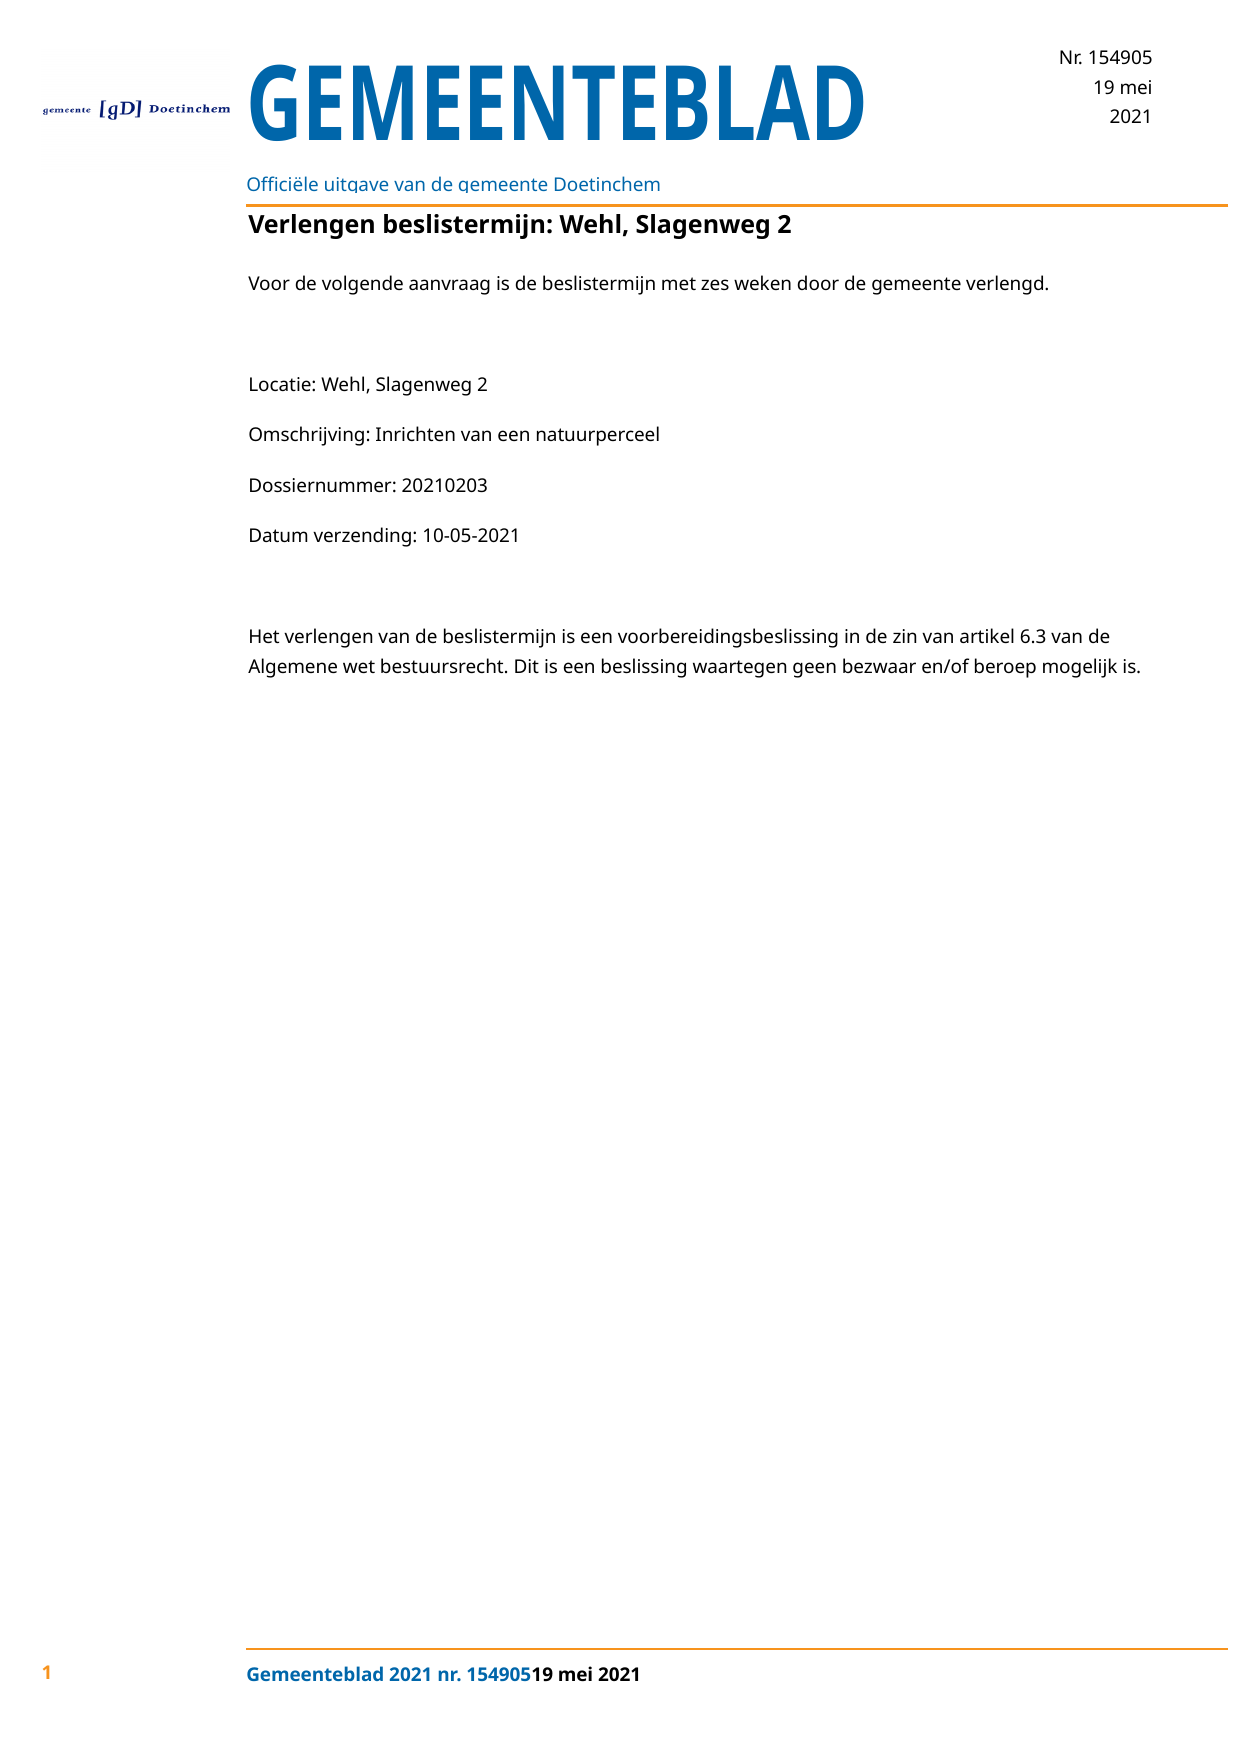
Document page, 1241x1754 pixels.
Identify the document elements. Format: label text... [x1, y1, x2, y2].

text Locatie: Wehl, Slagenweg 2 [248, 371, 1152, 397]
text Dossiernummer: 20210203 [248, 472, 1152, 498]
text Verlengen beslistermijn: Wehl, Slagenweg 2 [248, 207, 1152, 241]
text Het verlengen van de beslistermijn is een voorbereidingsbeslissing in de zin van artikel 6.3 van de Algemene wet bestuursrecht. Dit is een beslissing waartegen geen bezwaar en/of beroep mogelijk is. [248, 623, 1152, 678]
text Datum verzending: 10-05-2021 [248, 522, 1152, 548]
text Omschrijving: Inrichten van een natuurperceel [248, 422, 1152, 447]
text Voor de volgende aanvraag is de beslistermijn met zes weken door de gemeente verlengd. [248, 270, 1152, 296]
picture [41, 47, 231, 172]
